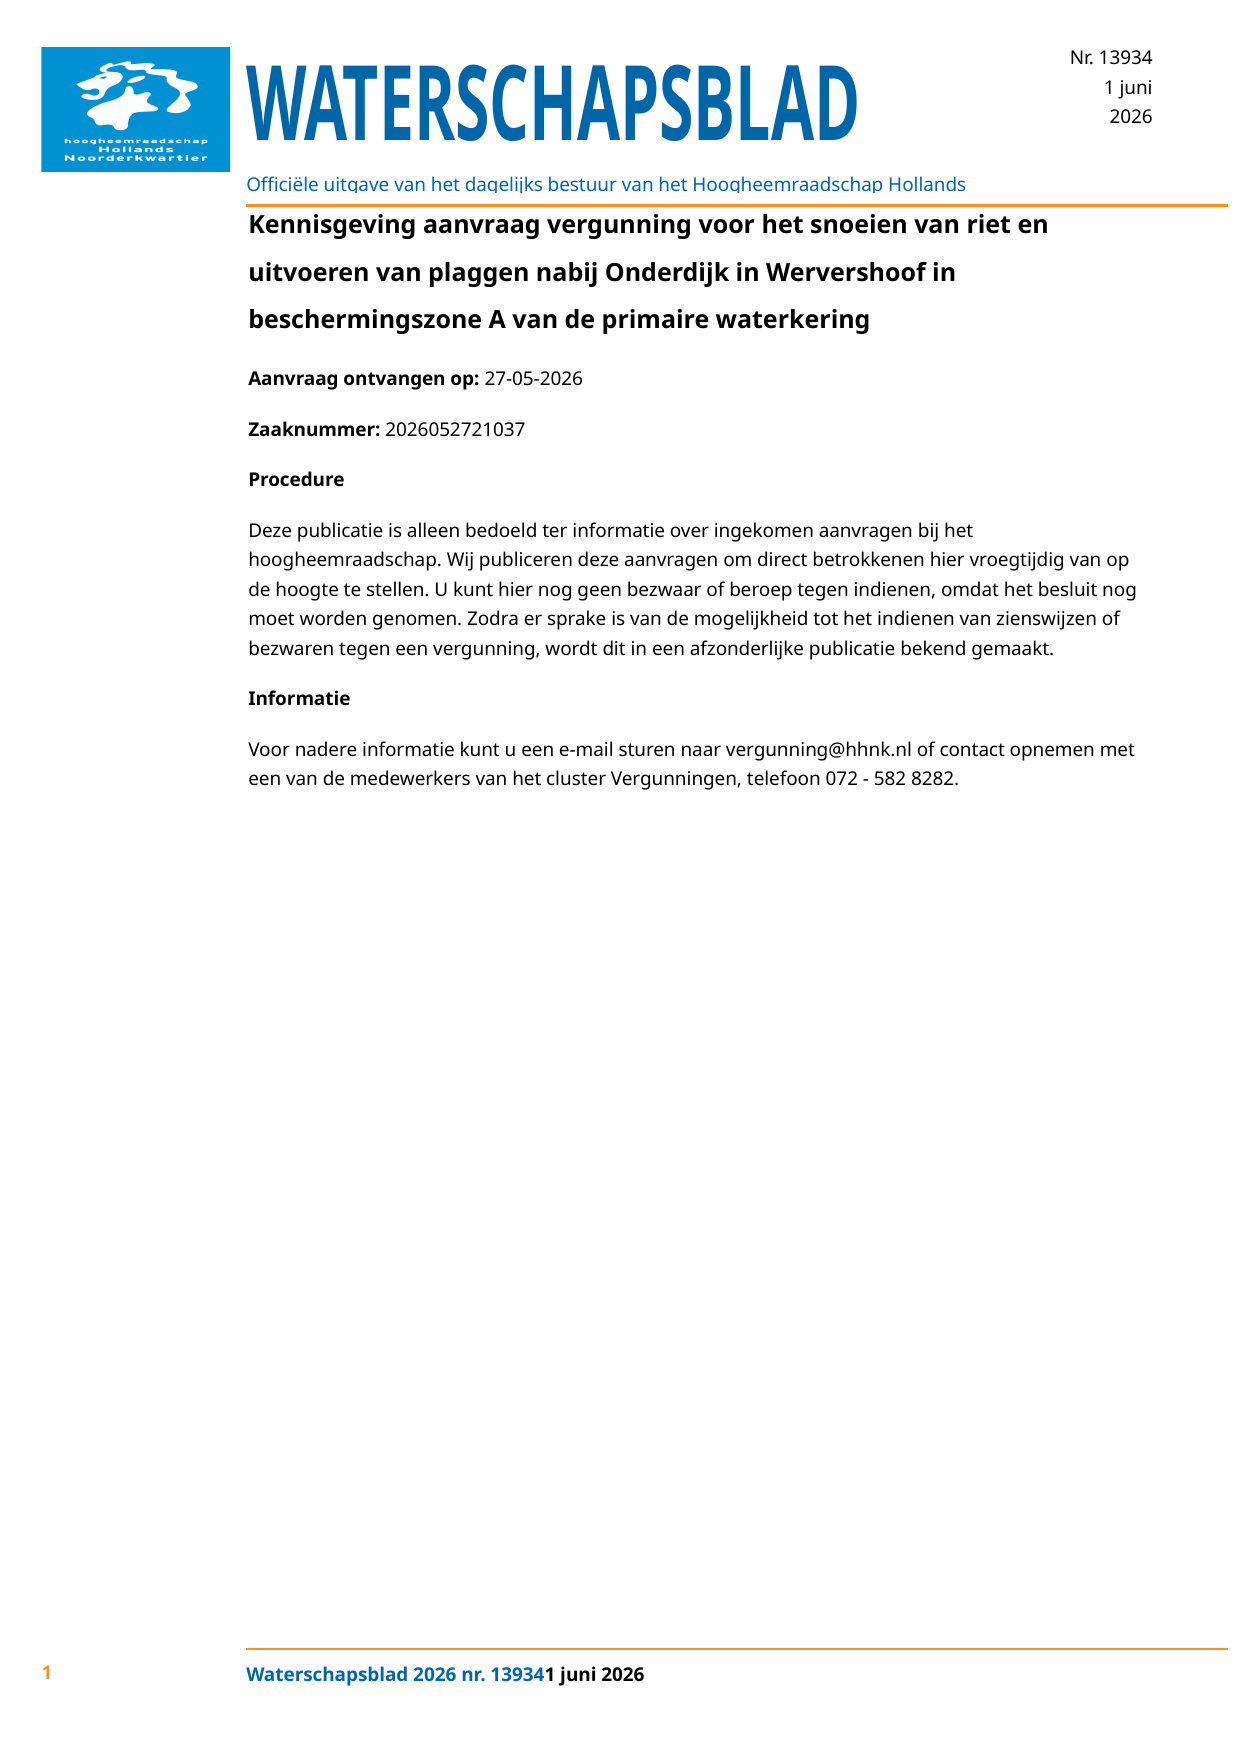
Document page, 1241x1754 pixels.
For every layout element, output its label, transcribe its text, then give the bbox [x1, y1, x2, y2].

text Kennisgeving aanvraag vergunning voor het snoeien van riet en uitvoeren van plaggen nabij Onderdijk in Wervershoof in beschermingszone A van de primaire waterkering [248, 207, 1152, 336]
picture [118, 62, 197, 112]
text Aanvraag ontvangen op: 27-05-2026 [248, 366, 1152, 391]
text Voor nadere informatie kunt u een e-mail sturen naar vergunning@hhnk.nl of contact opnemen met een van de medewerkers van het cluster Vergunningen, telefoon 072 - 582 8282. [248, 736, 1152, 791]
text Procedure [248, 466, 1152, 492]
picture [78, 64, 122, 99]
text Informatie [248, 686, 1152, 711]
picture [129, 76, 144, 82]
picture [88, 87, 157, 130]
text Zaaknummer: 2026052721037 [248, 416, 1152, 442]
text Deze publicatie is alleen bedoeld ter informatie over ingekomen aanvragen bij het hoogheemraadschap. Wij publiceren deze aanvragen om direct betrokkenen hier vroegtijdig van op de hoogte te stellen. U kunt hier nog geen bezwaar of beroep tegen indienen, omdat het besluit nog moet worden genomen. Zodra er sprake is van de mogelijkheid tot het indienen van zienswijzen of bezwaren tegen een vergunning, wordt dit in een afzonderlijke publicatie bekend gemaakt. [248, 517, 1152, 661]
